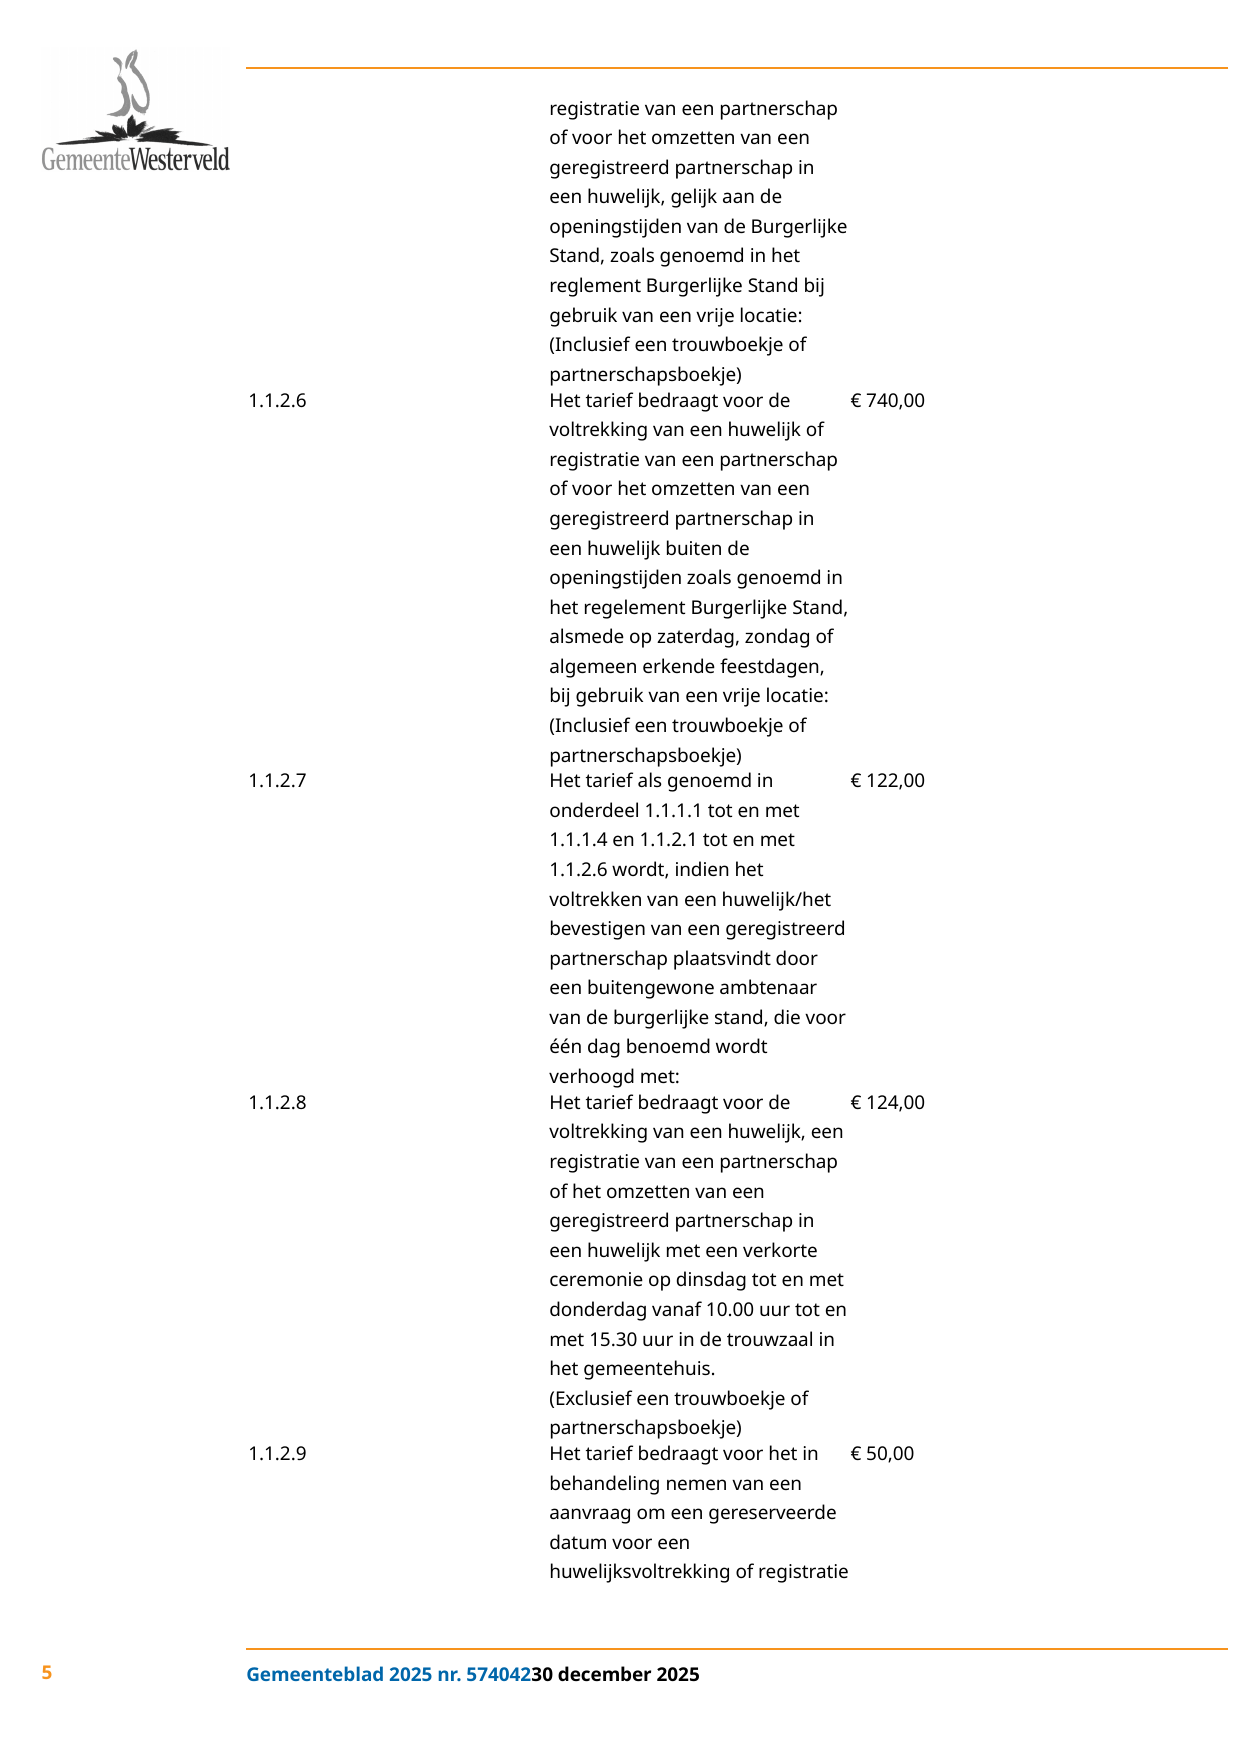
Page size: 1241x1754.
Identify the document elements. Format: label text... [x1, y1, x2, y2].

table_cell € 124,00 [850, 1089, 1152, 1440]
table_cell Het tarief bedraagt voor de voltrekking van een huwelijk, een registratie van een partnerschap of het omzetten van een geregistreerd partnerschap in een huwelijk met een verkorte ceremonie op dinsdag tot en met donderdag vanaf 10.00 uur tot en met 15.30 uur in de trouwzaal in het gemeentehuis. (Exclusief een trouwboekje of partnerschapsboekje) [549, 1089, 850, 1440]
table_cell 1.1.2.6 [248, 387, 549, 767]
table_cell 1.1.2.8 [248, 1089, 549, 1440]
table_cell [850, 95, 1152, 387]
table_cell € 50,00 [850, 1440, 1152, 1584]
table_cell € 122,00 [850, 768, 1152, 1089]
table_cell 1.1.2.7 [248, 768, 549, 1089]
table_cell Het tarief bedraagt voor het in behandeling nemen van een aanvraag om een gereserveerde datum voor een huwelijksvoltrekking of registratie [549, 1440, 850, 1584]
table_cell € 740,00 [850, 387, 1152, 767]
table_cell 1.1.2.9 [248, 1440, 549, 1584]
picture [41, 47, 231, 172]
table_cell registratie van een partnerschap of voor het omzetten van een geregistreerd partnerschap in een huwelijk, gelijk aan de openingstijden van de Burgerlijke Stand, zoals genoemd in het reglement Burgerlijke Stand bij gebruik van een vrije locatie: (Inclusief een trouwboekje of partnerschapsboekje) [549, 95, 850, 387]
table_cell [248, 95, 549, 387]
table_cell Het tarief als genoemd in onderdeel 1.1.1.1 tot en met 1.1.1.4 en 1.1.2.1 tot en met 1.1.2.6 wordt, indien het voltrekken van een huwelijk/het bevestigen van een geregistreerd partnerschap plaatsvindt door een buitengewone ambtenaar van de burgerlijke stand, die voor één dag benoemd wordt verhoogd met: [549, 768, 850, 1089]
table_cell Het tarief bedraagt voor de voltrekking van een huwelijk of registratie van een partnerschap of voor het omzetten van een geregistreerd partnerschap in een huwelijk buiten de openingstijden zoals genoemd in het regelement Burgerlijke Stand, alsmede op zaterdag, zondag of algemeen erkende feestdagen, bij gebruik van een vrije locatie: (Inclusief een trouwboekje of partnerschapsboekje) [549, 387, 850, 767]
